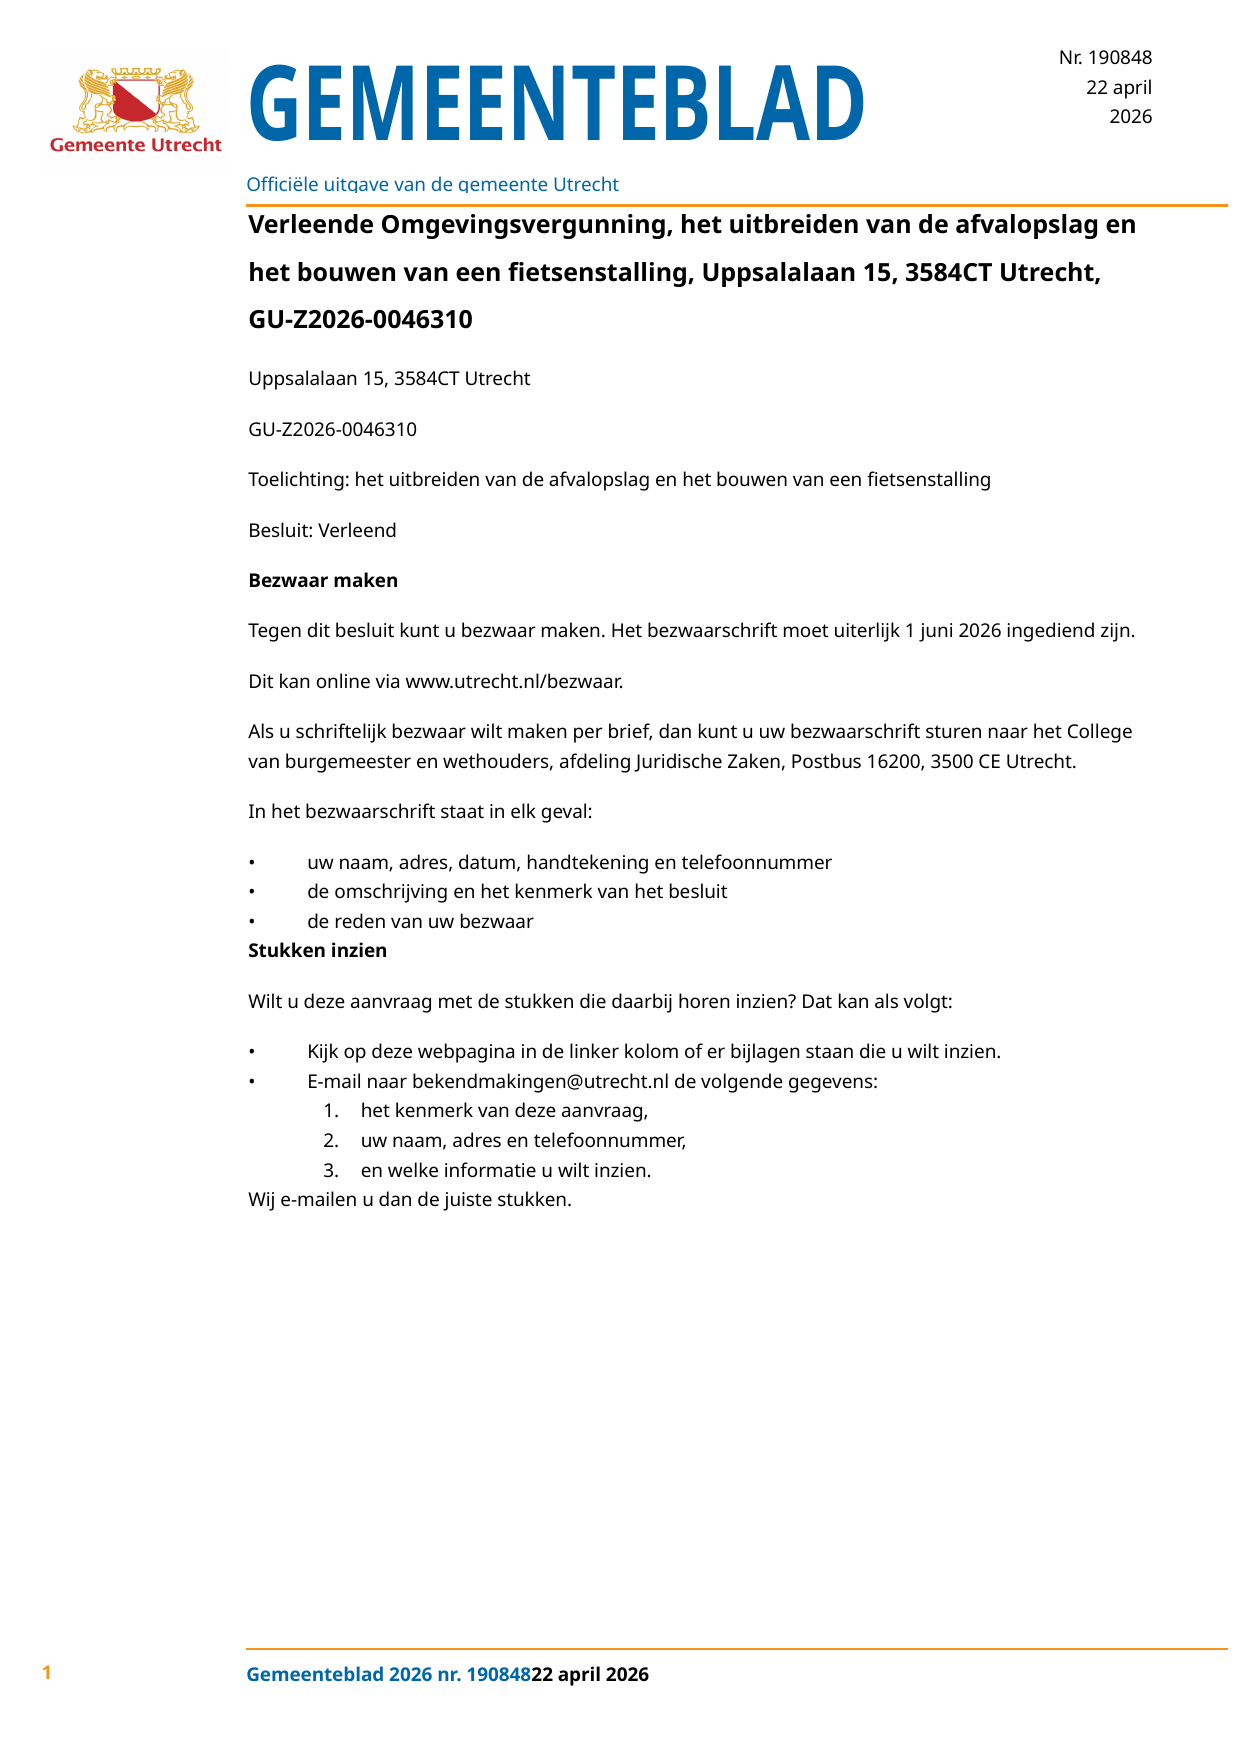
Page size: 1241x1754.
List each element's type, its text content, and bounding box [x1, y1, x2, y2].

text Wij e-mailen u dan de juiste stukken. [248, 1186, 1152, 1212]
text Uppsalalaan 15, 3584CT Utrecht [248, 366, 1152, 391]
picture [41, 47, 231, 172]
text Stukken inzien [248, 938, 1152, 963]
list uw naam, adres en telefoonnummer, [323, 1127, 1152, 1153]
text Wilt u deze aanvraag met de stukken die daarbij horen inzien? Dat kan als volgt: [248, 988, 1152, 1014]
text Als u schriftelijk bezwaar wilt maken per brief, dan kunt u uw bezwaarschrift sturen naar het College van burgemeester en wethouders, afdeling Juridische Zaken, Postbus 16200, 3500 CE Utrecht. [248, 718, 1152, 774]
list uw naam, adres, datum, handtekening en telefoonnummer [248, 849, 1152, 874]
list en welke informatie u wilt inzien. [323, 1157, 1152, 1182]
text GU-Z2026-0046310 [248, 416, 1152, 442]
text Verleende Omgevingsvergunning, het uitbreiden van de afvalopslag en het bouwen van een fietsenstalling, Uppsalalaan 15, 3584CT Utrecht, GU-Z2026-0046310 [248, 207, 1152, 336]
list het kenmerk van deze aanvraag, [323, 1098, 1152, 1123]
text Tegen dit besluit kunt u bezwaar maken. Het bezwaarschrift moet uiterlijk 1 juni 2026 ingediend zijn. [248, 618, 1152, 643]
text In het bezwaarschrift staat in elk geval: [248, 798, 1152, 824]
list de reden van uw bezwaar [248, 908, 1152, 934]
text Besluit: Verleend [248, 517, 1152, 542]
list de omschrijving en het kenmerk van het besluit [248, 878, 1152, 904]
text Dit kan online via www.utrecht.nl/bezwaar. [248, 668, 1152, 694]
list E-mail naar bekendmakingen@utrecht.nl de volgende gegevens: [248, 1068, 1152, 1094]
list Kijk op deze webpagina in de linker kolom of er bijlagen staan die u wilt inzien. [248, 1038, 1152, 1064]
text Bezwaar maken [248, 567, 1152, 593]
text Toelichting: het uitbreiden van de afvalopslag en het bouwen van een fietsenstalling [248, 466, 1152, 492]
